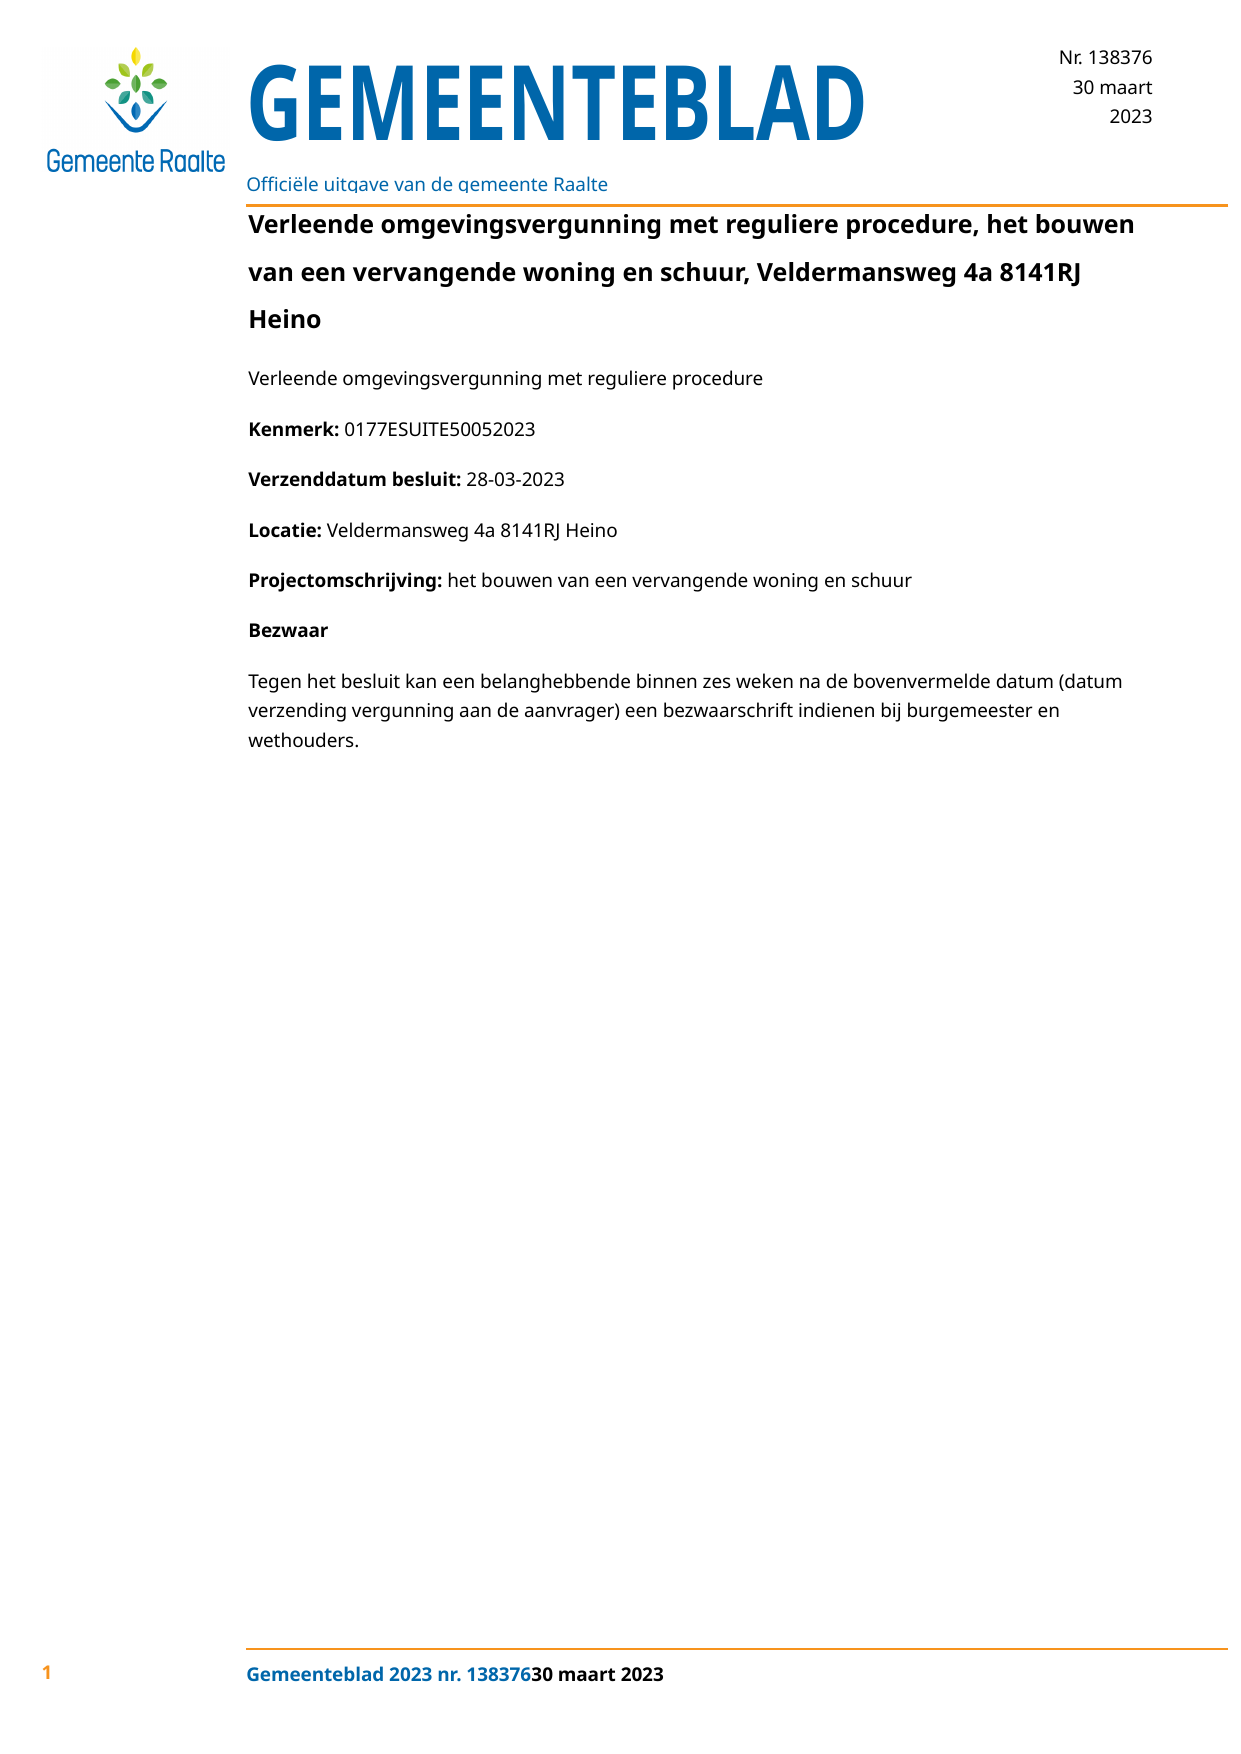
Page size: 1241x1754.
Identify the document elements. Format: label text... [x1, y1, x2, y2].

text Locatie: Veldermansweg 4a 8141RJ Heino [248, 517, 1152, 542]
text Verleende omgevingsvergunning met reguliere procedure, het bouwen van een vervangende woning en schuur, Veldermansweg 4a 8141RJ Heino [248, 207, 1152, 336]
text Tegen het besluit kan een belanghebbende binnen zes weken na de bovenvermelde datum (datum verzending vergunning aan de aanvrager) een bezwaarschrift indienen bij burgemeester en wethouders. [248, 668, 1152, 753]
text Projectomschrijving: het bouwen van een vervangende woning en schuur [248, 567, 1152, 593]
text Bezwaar [248, 618, 1152, 643]
text Kenmerk: 0177ESUITE50052023 [248, 416, 1152, 442]
picture [41, 47, 231, 172]
text Verleende omgevingsvergunning met reguliere procedure [248, 366, 1152, 391]
text Verzenddatum besluit: 28-03-2023 [248, 466, 1152, 492]
